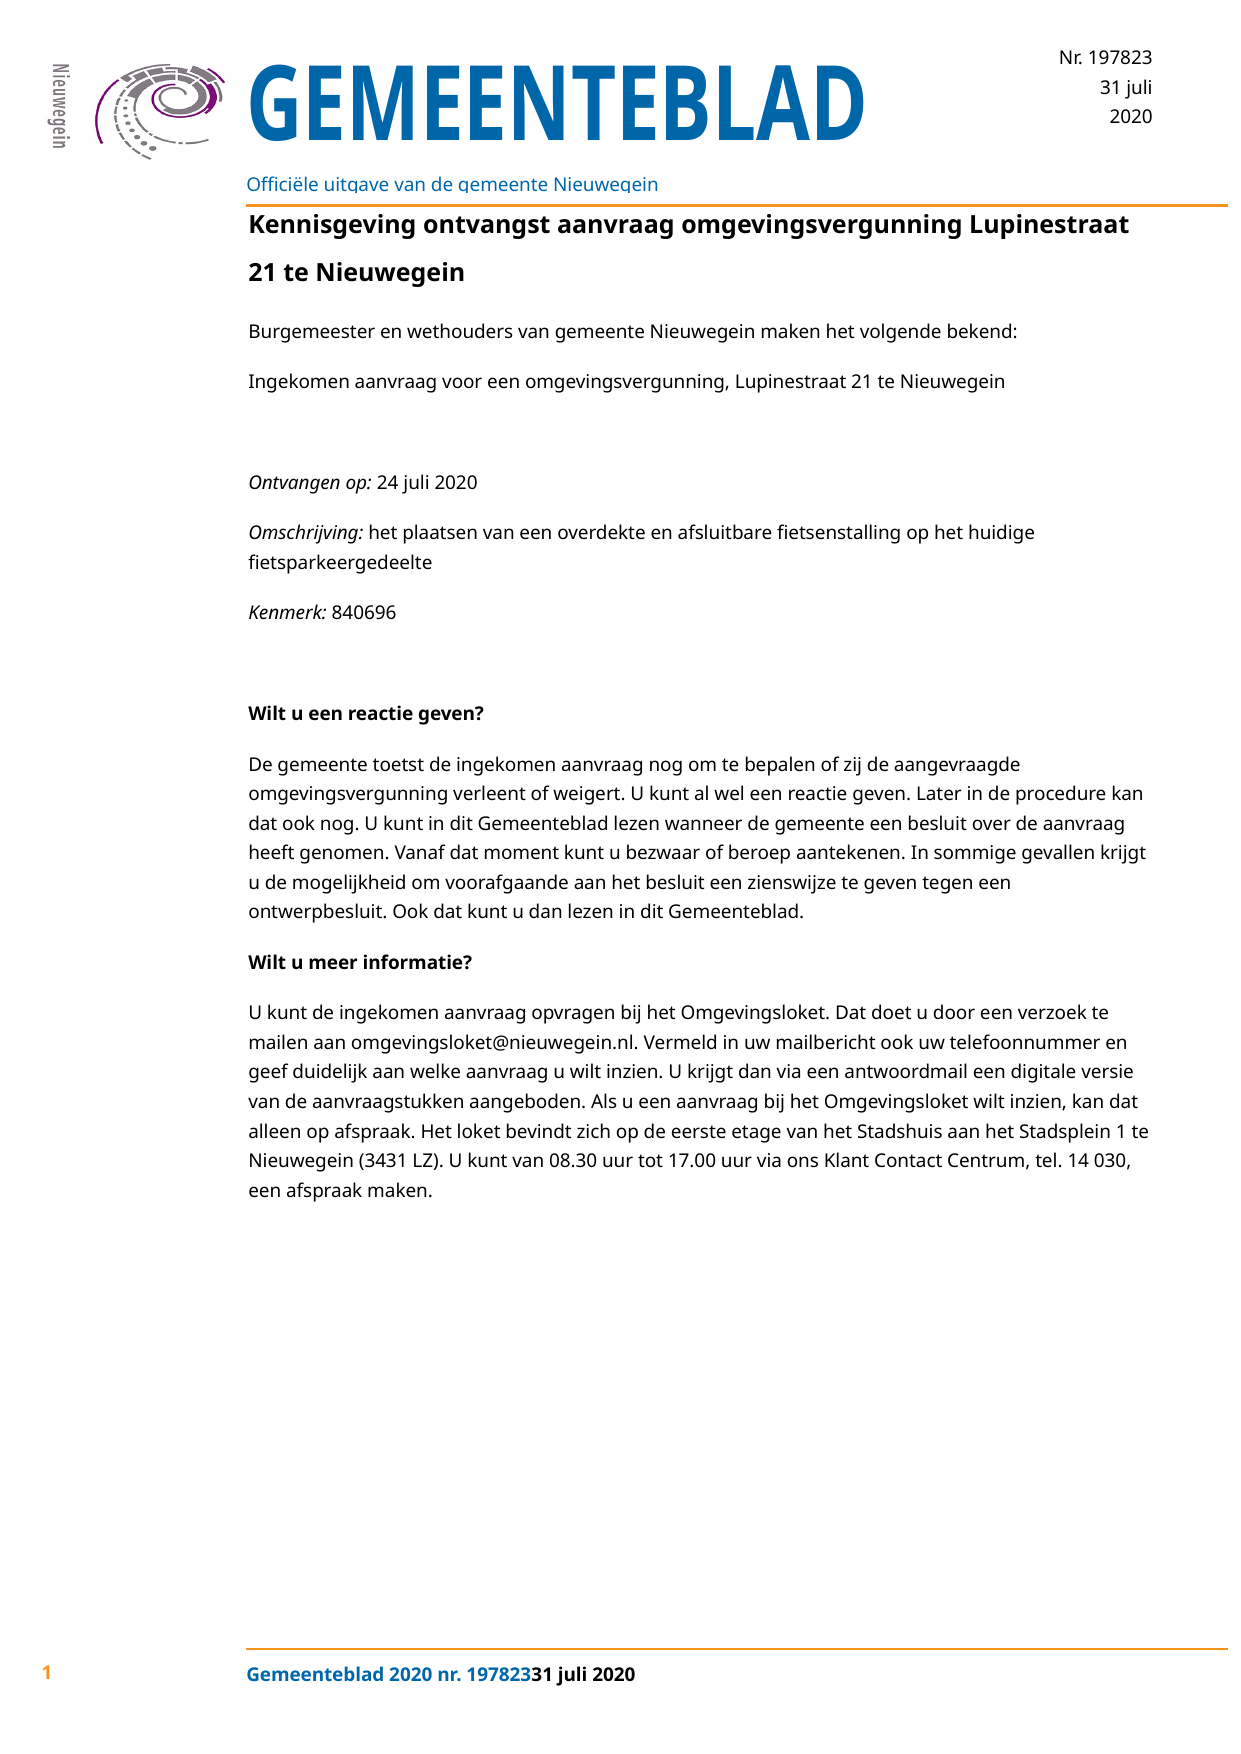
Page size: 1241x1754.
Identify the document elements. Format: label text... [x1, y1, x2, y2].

text De gemeente toetst de ingekomen aanvraag nog om te bepalen of zij de aangevraagde omgevingsvergunning verleent of weigert. U kunt al wel een reactie geven. Later in de procedure kan dat ook nog. U kunt in dit Gemeenteblad lezen wanneer de gemeente een besluit over de aanvraag heeft genomen. Vanaf dat moment kunt u bezwaar of beroep aantekenen. In sommige gevallen krijgt u de mogelijkheid om voorafgaande aan het besluit een zienswijze te geven tegen een ontwerpbesluit. Ook dat kunt u dan lezen in dit Gemeenteblad. [248, 751, 1152, 924]
text Wilt u een reactie geven? [248, 700, 1152, 726]
text Burgemeester en wethouders van gemeente Nieuwegein maken het volgende bekend: [248, 318, 1152, 344]
text Kenmerk: 840696 [248, 599, 1152, 625]
text U kunt de ingekomen aanvraag opvragen bij het Omgevingsloket. Dat doet u door een verzoek te mailen aan omgevingsloket@nieuwegein.nl. Vermeld in uw mailbericht ook uw telefoonnummer en geef duidelijk aan welke aanvraag u wilt inzien. U krijgt dan via een antwoordmail een digitale versie van de aanvraagstukken aangeboden. Als u een aanvraag bij het Omgevingsloket wilt inzien, kan dat alleen op afspraak. Het loket bevindt zich op de eerste etage van het Stadshuis aan het Stadsplein 1 te Nieuwegein (3431 LZ). U kunt van 08.30 uur tot 17.00 uur via ons Klant Contact Centrum, tel. 14 030, een afspraak maken. [248, 999, 1152, 1203]
text Wilt u meer informatie? [248, 949, 1152, 975]
text Kennisgeving ontvangst aanvraag omgevingsvergunning Lupinestraat 21 te Nieuwegein [248, 207, 1152, 288]
text Ingekomen aanvraag voor een omgevingsvergunning, Lupinestraat 21 te Nieuwegein [248, 368, 1152, 394]
picture [41, 47, 231, 172]
text Ontvangen op: 24 juli 2020 [248, 469, 1152, 495]
text Omschrijving: het plaatsen van een overdekte en afsluitbare fietsenstalling op het huidige fietsparkeergedeelte [248, 519, 1152, 575]
